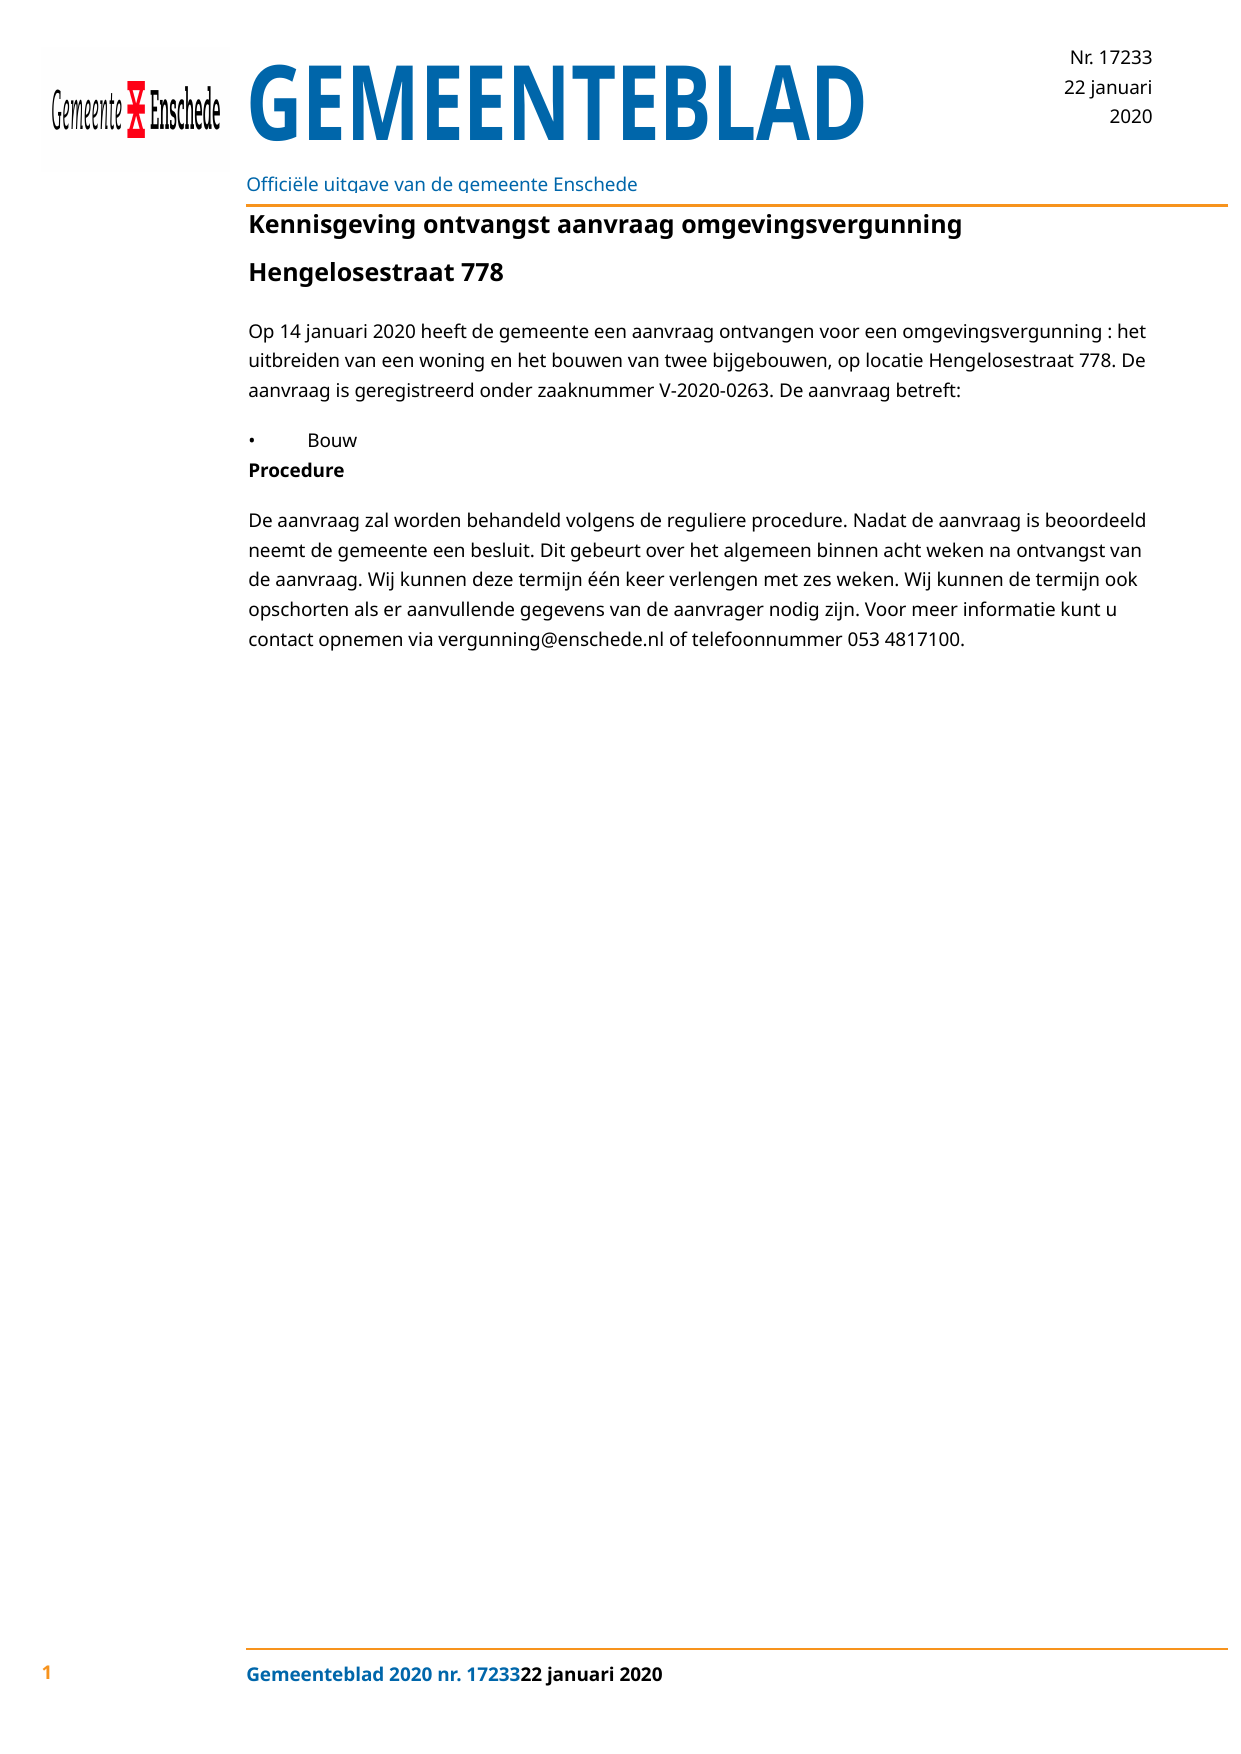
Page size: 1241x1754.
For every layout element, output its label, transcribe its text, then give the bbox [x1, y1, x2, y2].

text Procedure [248, 457, 1152, 483]
list Bouw [248, 427, 1152, 453]
picture [41, 47, 231, 172]
text Kennisgeving ontvangst aanvraag omgevingsvergunning Hengelosestraat 778 [248, 207, 1152, 288]
text Op 14 januari 2020 heeft de gemeente een aanvraag ontvangen voor een omgevingsvergunning : het uitbreiden van een woning en het bouwen van twee bijgebouwen, op locatie Hengelosestraat 778. De aanvraag is geregistreerd onder zaaknummer V-2020-0263. De aanvraag betreft: [248, 318, 1152, 403]
text De aanvraag zal worden behandeld volgens de reguliere procedure. Nadat de aanvraag is beoordeeld neemt de gemeente een besluit. Dit gebeurt over het algemeen binnen acht weken na ontvangst van de aanvraag. Wij kunnen deze termijn één keer verlengen met zes weken. Wij kunnen de termijn ook opschorten als er aanvullende gegevens van de aanvrager nodig zijn. Voor meer informatie kunt u contact opnemen via vergunning@enschede.nl of telefoonnummer 053 4817100. [248, 507, 1152, 652]
